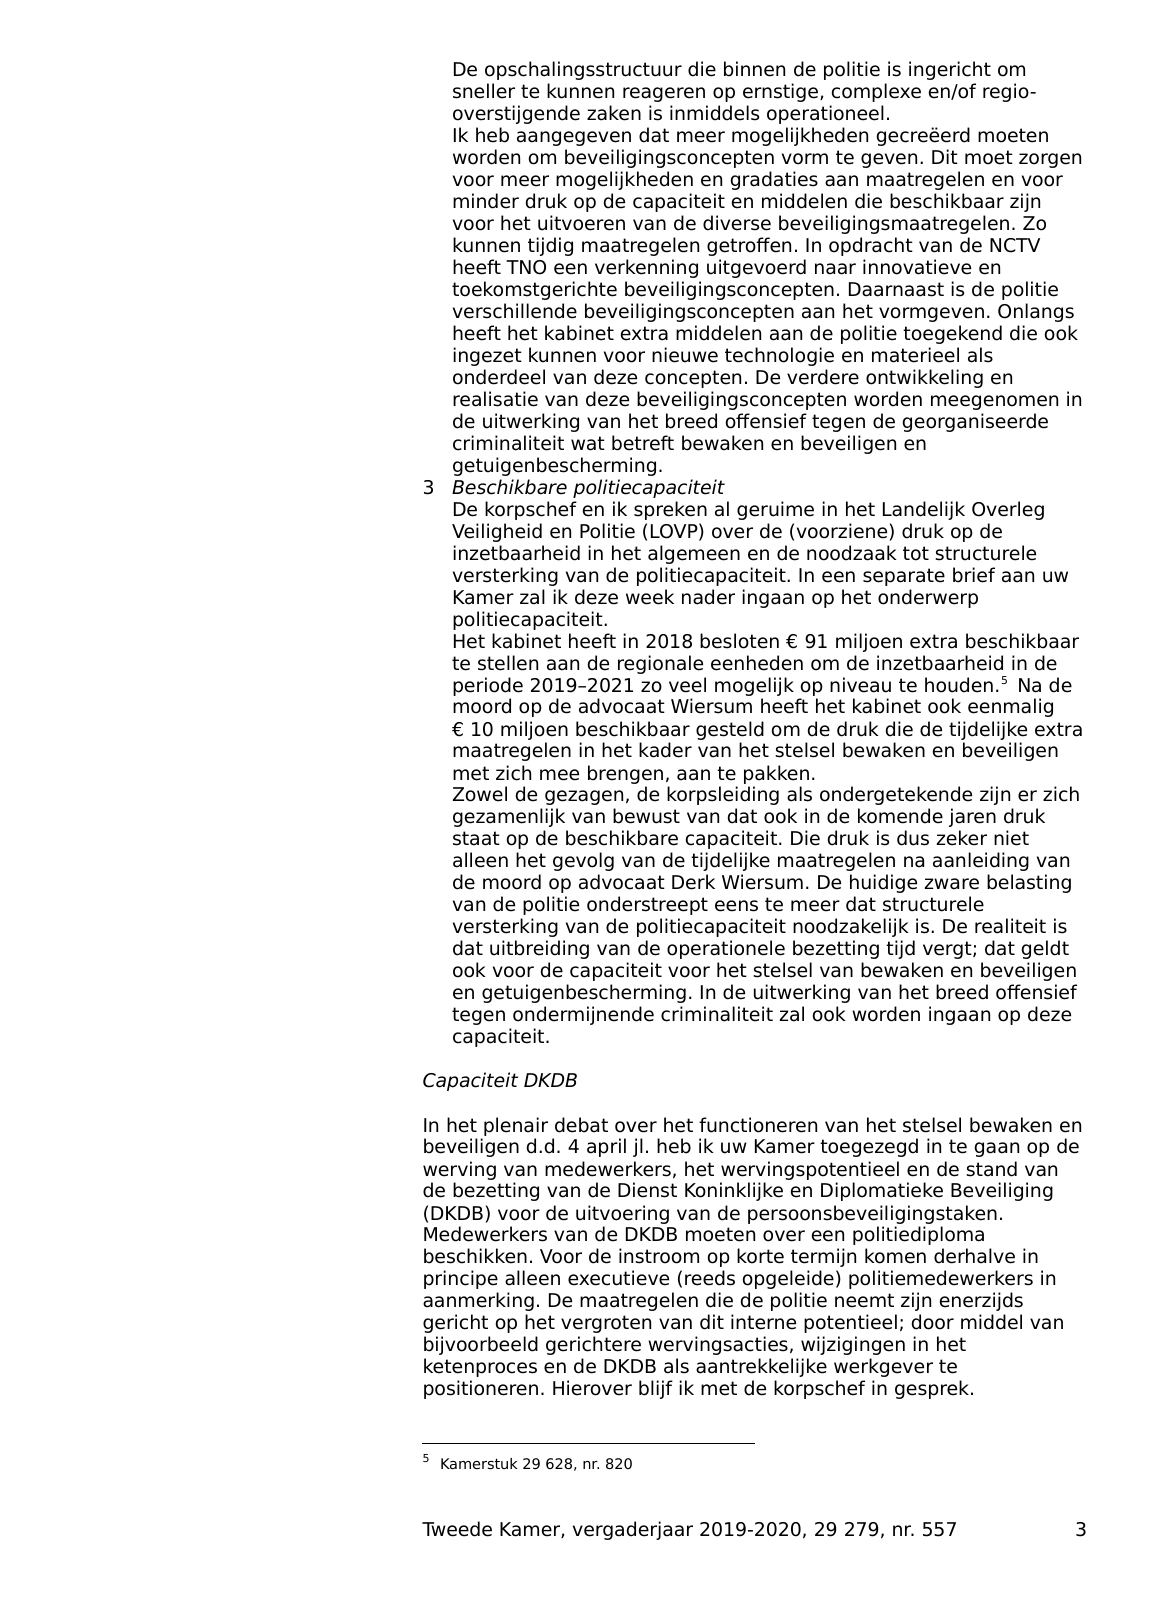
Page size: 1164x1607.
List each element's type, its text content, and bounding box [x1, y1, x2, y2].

subtitle Capaciteit DKDB [422, 1070, 1087, 1092]
text Medewerkers van de DKDB moeten over een politiediploma beschikken. Voor de instroom op korte termijn komen derhalve in principe alleen executieve (reeds opgeleide) politiemedewerkers in aanmerking. De maatregelen die de politie neemt zijn enerzijds gericht op het vergroten van dit interne potentieel; door middel van bijvoorbeeld gerichtere wervingsacties, wijzigingen in het ketenproces en de DKDB als aantrekkelijke werkgever te positioneren. Hierover blijf ik met de korpschef in gesprek. [422, 1224, 1087, 1400]
text De opschalingsstructuur die binnen de politie is ingericht om sneller te kunnen reageren op ernstige, complexe en/of regio-overstijgende zaken is inmiddels operationeel. [452, 59, 1087, 125]
text Kamerstuk 29 628, nr. 820 [422, 1452, 1087, 1474]
text Zowel de gezagen, de korpsleiding als ondergetekende zijn er zich gezamenlijk van bewust van dat ook in de komende jaren druk staat op de beschikbare capaciteit. Die druk is dus zeker niet alleen het gevolg van de tijdelijke maatregelen na aanleiding van de moord op advocaat Derk Wiersum. De huidige zware belasting van de politie onderstreept eens te meer dat structurele versterking van de politiecapaciteit noodzakelijk is. De realiteit is dat uitbreiding van de operationele bezetting tijd vergt; dat geldt ook voor de capaciteit voor het stelsel van bewaken en beveiligen en getuigenbescherming. In de uitwerking van het breed offensief tegen ondermijnende criminaliteit zal ook worden ingaan op deze capaciteit. [452, 784, 1087, 1048]
text In het plenair debat over het functioneren van het stelsel bewaken en beveiligen d.d. 4 april jl. heb ik uw Kamer toegezegd in te gaan op de werving van medewerkers, het wervingspotentieel en de stand van de bezetting van de Dienst Koninklijke en Diplomatieke Beveiliging (DKDB) voor de uitvoering van de persoonsbeveiligingstaken. [422, 1114, 1087, 1224]
text De korpschef en ik spreken al geruime in het Landelijk Overleg Veiligheid en Politie (LOVP) over de (voorziene) druk op de inzetbaarheid in het algemeen en de noodzaak tot structurele versterking van de politiecapaciteit. In een separate brief aan uw Kamer zal ik deze week nader ingaan op het onderwerp politiecapaciteit. [452, 499, 1087, 631]
text Ik heb aangegeven dat meer mogelijkheden gecreëerd moeten worden om beveiligingsconcepten vorm te geven. Dit moet zorgen voor meer mogelijkheden en gradaties aan maatregelen en voor minder druk op de capaciteit en middelen die beschikbaar zijn voor het uitvoeren van de diverse beveiligingsmaatregelen. Zo kunnen tijdig maatregelen getroffen. In opdracht van de NCTV heeft TNO een verkenning uitgevoerd naar innovatieve en toekomstgerichte beveiligingsconcepten. Daarnaast is de politie verschillende beveiligingsconcepten aan het vormgeven. Onlangs heeft het kabinet extra middelen aan de politie toegekend die ook ingezet kunnen voor nieuwe technologie en materieel als onderdeel van deze concepten. De verdere ontwikkeling en realisatie van deze beveiligingsconcepten worden meegenomen in de uitwerking van het breed offensief tegen de georganiseerde criminaliteit wat betreft bewaken en beveiligen en getuigenbescherming. [452, 125, 1087, 477]
text Het kabinet heeft in 2018 besloten € 91 miljoen extra beschikbaar te stellen aan de regionale eenheden om de inzetbaarheid in de periode 2019–2021 zo veel mogelijk op niveau te houden. Na de moord op de advocaat Wiersum heeft het kabinet ook eenmalig € 10 miljoen beschikbaar gesteld om de druk die de tijdelijke extra maatregelen in het kader van het stelsel bewaken en beveiligen met zich mee brengen, aan te pakken. [452, 631, 1087, 784]
text 3 Beschikbare politiecapaciteit [422, 477, 1087, 499]
